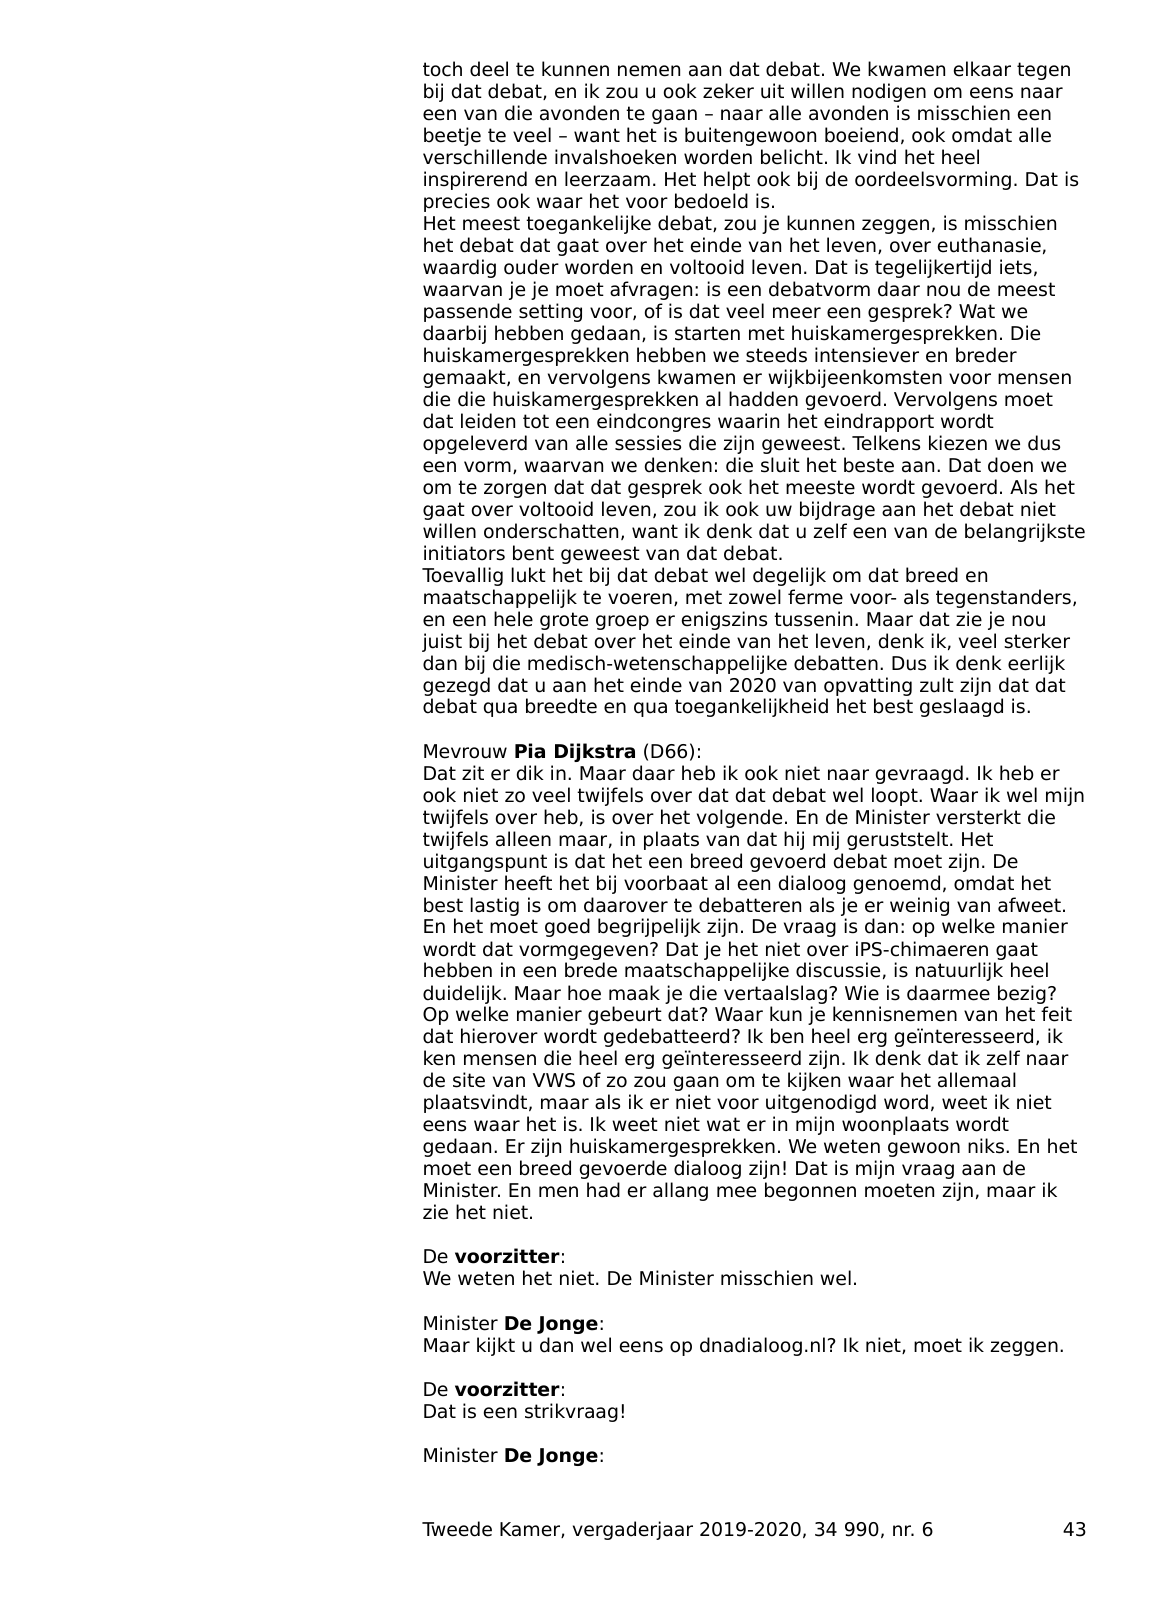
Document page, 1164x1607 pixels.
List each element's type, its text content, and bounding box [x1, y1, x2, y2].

text Minister De Jonge: [422, 1312, 1087, 1334]
text Dat is een strikvraag! [422, 1401, 1087, 1423]
text We weten het niet. De Minister misschien wel. [422, 1268, 1087, 1290]
text De voorzitter: [422, 1379, 1087, 1401]
text Toevallig lukt het bij dat debat wel degelijk om dat breed en maatschappelijk te voeren, met zowel ferme voor- als tegenstanders, en een hele grote groep er enigszins tussenin. Maar dat zie je nou juist bij het debat over het einde van het leven, denk ik, veel sterker dan bij die medisch-wetenschappelijke debatten. Dus ik denk eerlijk gezegd dat u aan het einde van 2020 van opvatting zult zijn dat dat debat qua breedte en qua toegankelijkheid het best geslaagd is. [422, 564, 1087, 718]
text Mevrouw Pia Dijkstra (D66): [422, 741, 1087, 763]
text Het meest toegankelijke debat, zou je kunnen zeggen, is misschien het debat dat gaat over het einde van het leven, over euthanasie, waardig ouder worden en voltooid leven. Dat is tegelijkertijd iets, waarvan je je moet afvragen: is een debatvorm daar nou de meest passende setting voor, of is dat veel meer een gesprek? Wat we daarbij hebben gedaan, is starten met huiskamergesprekken. Die huiskamergesprekken hebben we steeds intensiever en breder gemaakt, en vervolgens kwamen er wijkbijeenkomsten voor mensen die die huiskamergesprekken al hadden gevoerd. Vervolgens moet dat leiden tot een eindcongres waarin het eindrapport wordt opgeleverd van alle sessies die zijn geweest. Telkens kiezen we dus een vorm, waarvan we denken: die sluit het beste aan. Dat doen we om te zorgen dat dat gesprek ook het meeste wordt gevoerd. Als het gaat over voltooid leven, zou ik ook uw bijdrage aan het debat niet willen onderschatten, want ik denk dat u zelf een van de belangrijkste initiators bent geweest van dat debat. [422, 213, 1087, 564]
text Maar kijkt u dan wel eens op dnadialoog.nl? Ik niet, moet ik zeggen. [422, 1334, 1087, 1356]
text Minister De Jonge: [422, 1445, 1087, 1467]
text De voorzitter: [422, 1246, 1087, 1268]
text Dat zit er dik in. Maar daar heb ik ook niet naar gevraagd. Ik heb er ook niet zo veel twijfels over dat dat debat wel loopt. Waar ik wel mijn twijfels over heb, is over het volgende. En de Minister versterkt die twijfels alleen maar, in plaats van dat hij mij geruststelt. Het uitgangspunt is dat het een breed gevoerd debat moet zijn. De Minister heeft het bij voorbaat al een dialoog genoemd, omdat het best lastig is om daarover te debatteren als je er weinig van afweet. En het moet goed begrijpelijk zijn. De vraag is dan: op welke manier wordt dat vormgegeven? Dat je het niet over iPS-chimaeren gaat hebben in een brede maatschappelijke discussie, is natuurlijk heel duidelijk. Maar hoe maak je die vertaalslag? Wie is daarmee bezig? Op welke manier gebeurt dat? Waar kun je kennisnemen van het feit dat hierover wordt gedebatteerd? Ik ben heel erg geïnteresseerd, ik ken mensen die heel erg geïnteresseerd zijn. Ik denk dat ik zelf naar de site van VWS of zo zou gaan om te kijken waar het allemaal plaatsvindt, maar als ik er niet voor uitgenodigd word, weet ik niet eens waar het is. Ik weet niet wat er in mijn woonplaats wordt gedaan. Er zijn huiskamergesprekken. We weten gewoon niks. En het moet een breed gevoerde dialoog zijn! Dat is mijn vraag aan de Minister. En men had er allang mee begonnen moeten zijn, maar ik zie het niet. [422, 763, 1087, 1224]
text toch deel te kunnen nemen aan dat debat. We kwamen elkaar tegen bij dat debat, en ik zou u ook zeker uit willen nodigen om eens naar een van die avonden te gaan – naar alle avonden is misschien een beetje te veel – want het is buitengewoon boeiend, ook omdat alle verschillende invalshoeken worden belicht. Ik vind het heel inspirerend en leerzaam. Het helpt ook bij de oordeelsvorming. Dat is precies ook waar het voor bedoeld is. [422, 59, 1087, 213]
